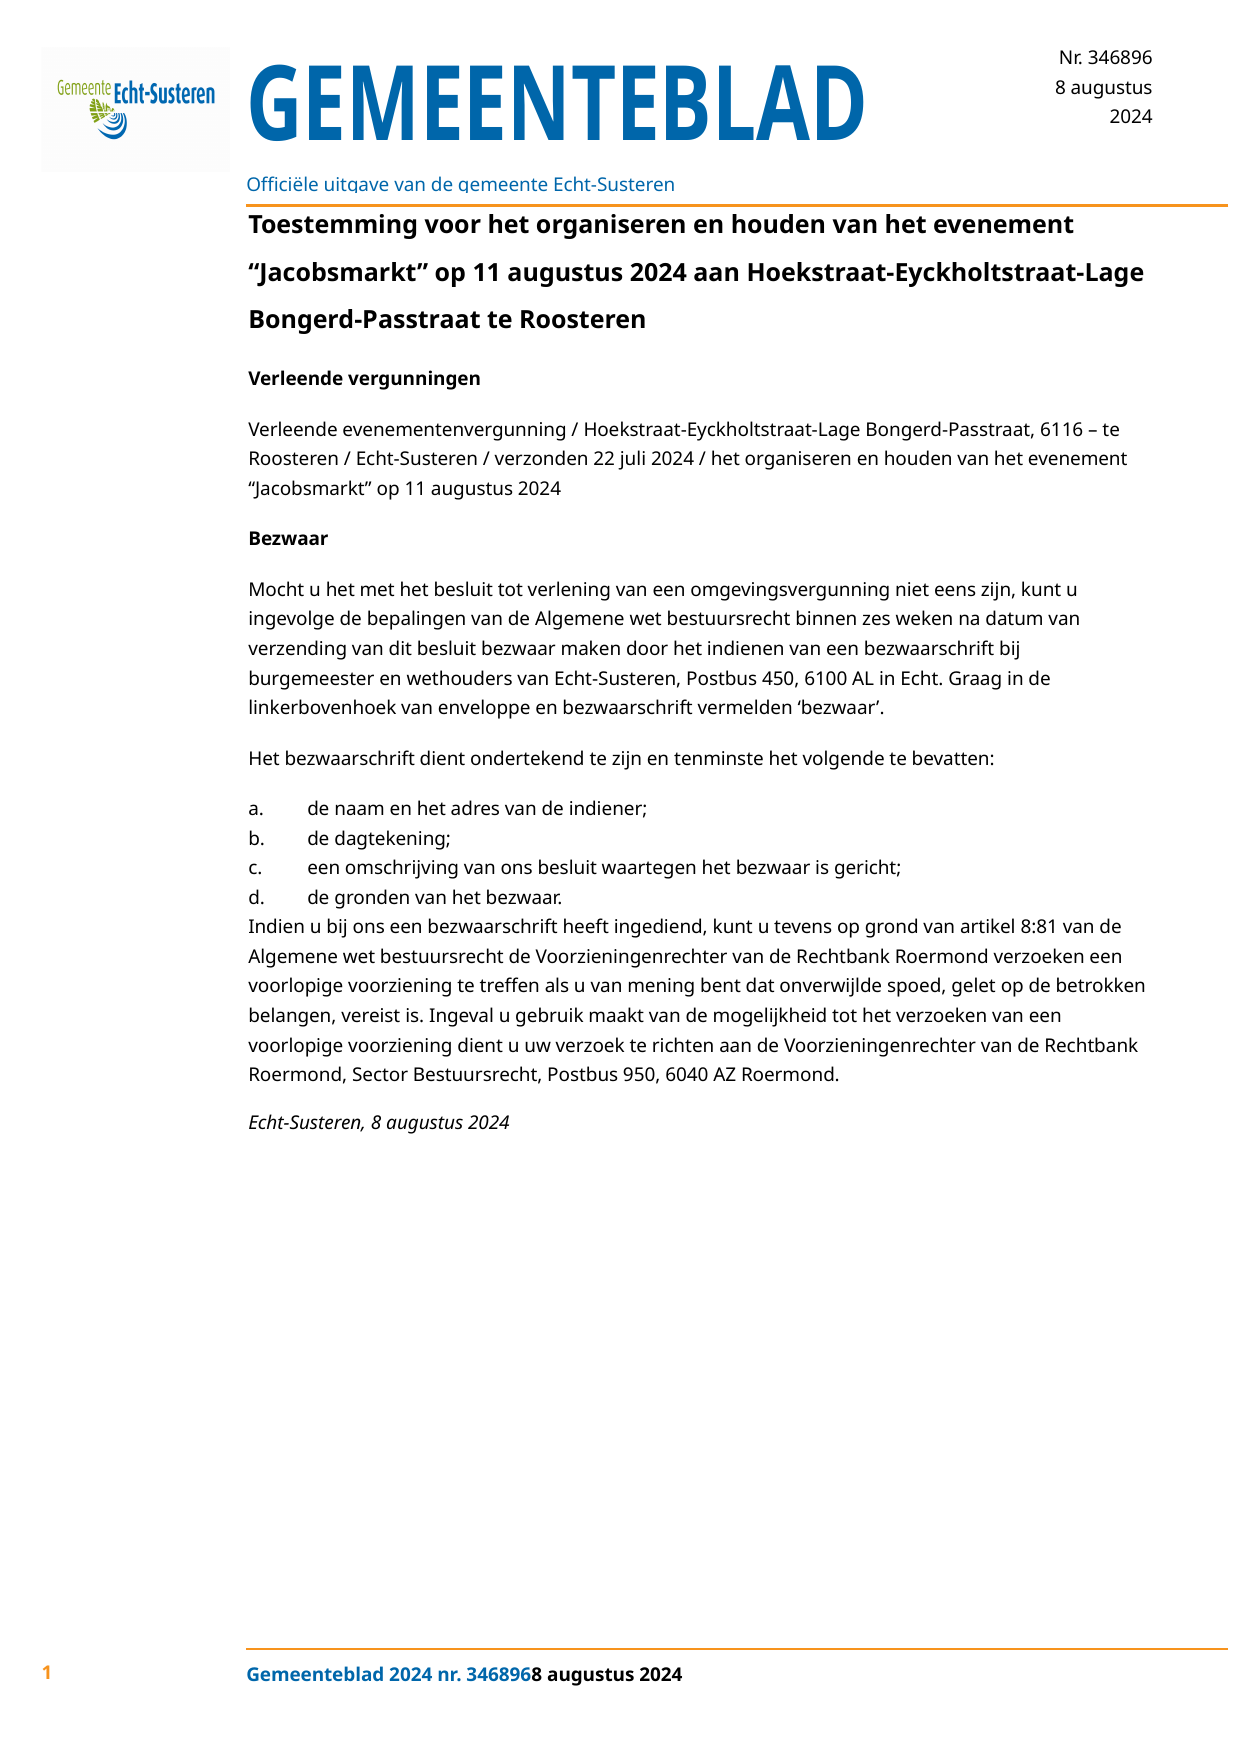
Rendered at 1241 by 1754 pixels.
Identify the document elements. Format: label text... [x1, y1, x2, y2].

text Toestemming voor het organiseren en houden van het evenement “Jacobsmarkt” op 11 augustus 2024 aan Hoekstraat-Eyckholtstraat-Lage Bongerd-Passtraat te Roosteren [248, 207, 1152, 336]
text Indien u bij ons een bezwaarschrift heeft ingediend, kunt u tevens op grond van artikel 8:81 van de Algemene wet bestuursrecht de Voorzieningenrechter van de Rechtbank Roermond verzoeken een voorlopige voorziening te treffen als u van mening bent dat onverwijlde spoed, gelet op de betrokken belangen, vereist is. Ingeval u gebruik maakt van de mogelijkheid tot het verzoeken van een voorlopige voorziening dient u uw verzoek te richten aan de Voorzieningenrechter van de Rechtbank Roermond, Sector Bestuursrecht, Postbus 950, 6040 AZ Roermond. [248, 913, 1152, 1087]
text Echt-Susteren, 8 augustus 2024 [248, 1109, 1152, 1135]
list een omschrijving van ons besluit waartegen het bezwaar is gericht; [248, 854, 1152, 880]
text Bezwaar [248, 526, 1152, 551]
text Verleende evenementenvergunning / Hoekstraat-Eyckholtstraat-Lage Bongerd-Passtraat, 6116 – te Roosteren / Echt-Susteren / verzonden 22 juli 2024 / het organiseren en houden van het evenement “Jacobsmarkt” op 11 augustus 2024 [248, 416, 1152, 501]
list de gronden van het bezwaar. [248, 884, 1152, 909]
text Verleende vergunningen [248, 366, 1152, 391]
text Het bezwaarschrift dient ondertekend te zijn en tenminste het volgende te bevatten: [248, 745, 1152, 770]
list de naam en het adres van de indiener; [248, 795, 1152, 821]
list de dagtekening; [248, 825, 1152, 850]
picture [41, 47, 231, 172]
text Mocht u het met het besluit tot verlening van een omgevingsvergunning niet eens zijn, kunt u ingevolge de bepalingen van de Algemene wet bestuursrecht binnen zes weken na datum van verzending van dit besluit bezwaar maken door het indienen van een bezwaarschrift bij burgemeester en wethouders van Echt-Susteren, Postbus 450, 6100 AL in Echt. Graag in de linkerbovenhoek van enveloppe en bezwaarschrift vermelden ‘bezwaar’. [248, 576, 1152, 720]
